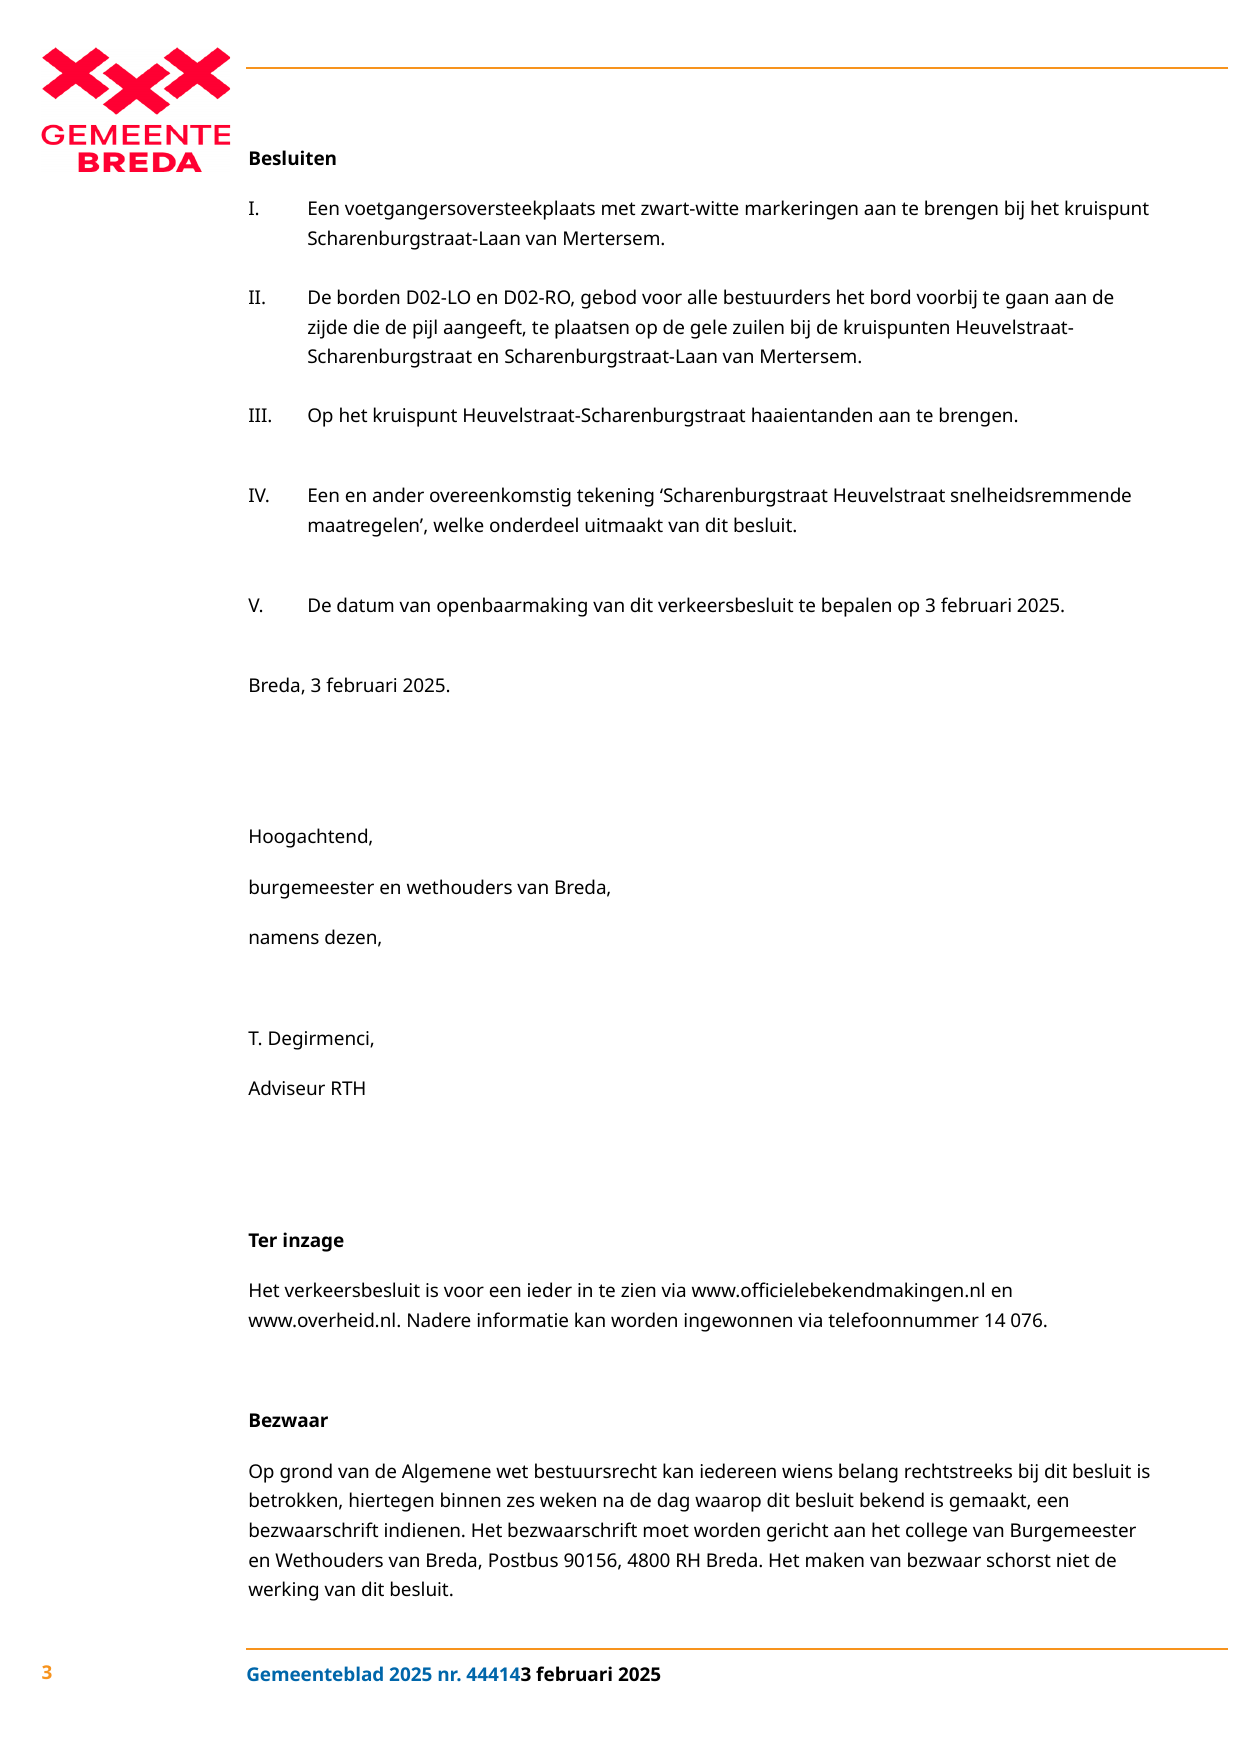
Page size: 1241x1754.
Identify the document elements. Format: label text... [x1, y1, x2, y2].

picture [41, 47, 231, 172]
text Besluiten [248, 145, 1152, 171]
text Hoogachtend, [248, 823, 1152, 849]
text burgemeester en wethouders van Breda, [248, 874, 1152, 900]
text Bezwaar [248, 1408, 1152, 1433]
text Adviseur RTH [248, 1076, 1152, 1101]
list De datum van openbaarmaking van dit verkeersbesluit te bepalen op 3 februari 2025. [248, 592, 1152, 618]
text Breda, 3 februari 2025. [248, 672, 1152, 698]
text T. Degirmenci, [248, 1025, 1152, 1051]
text namens dezen, [248, 924, 1152, 950]
text Het verkeersbesluit is voor een ieder in te zien via www.officielebekendmakingen.nl en www.overheid.nl. Nadere informatie kan worden ingewonnen via telefoonnummer 14 076. [248, 1277, 1152, 1333]
list Een voetgangersoversteekplaats met zwart-witte markeringen aan te brengen bij het kruispunt Scharenburgstraat-Laan van Mertersem. [248, 196, 1152, 251]
list De borden D02-LO en D02-RO, gebod voor alle bestuurders het bord voorbij te gaan aan de zijde die de pijl aangeeft, te plaatsen op de gele zuilen bij de kruispunten Heuvelstraat-Scharenburgstraat en Scharenburgstraat-Laan van Mertersem. [248, 284, 1152, 369]
text Op grond van de Algemene wet bestuursrecht kan iedereen wiens belang rechtstreeks bij dit besluit is betrokken, hiertegen binnen zes weken na de dag waarop dit besluit bekend is gemaakt, een bezwaarschrift indienen. Het bezwaarschrift moet worden gericht aan het college van Burgemeester en Wethouders van Breda, Postbus 90156, 4800 RH Breda. Het maken van bezwaar schorst niet de werking van dit besluit. [248, 1458, 1152, 1602]
list Een en ander overeenkomstig tekening ‘Scharenburgstraat Heuvelstraat snelheidsremmende maatregelen’, welke onderdeel uitmaakt van dit besluit. [248, 483, 1152, 538]
text Ter inzage [248, 1227, 1152, 1253]
list Op het kruispunt Heuvelstraat-Scharenburgstraat haaientanden aan te brengen. [248, 403, 1152, 428]
